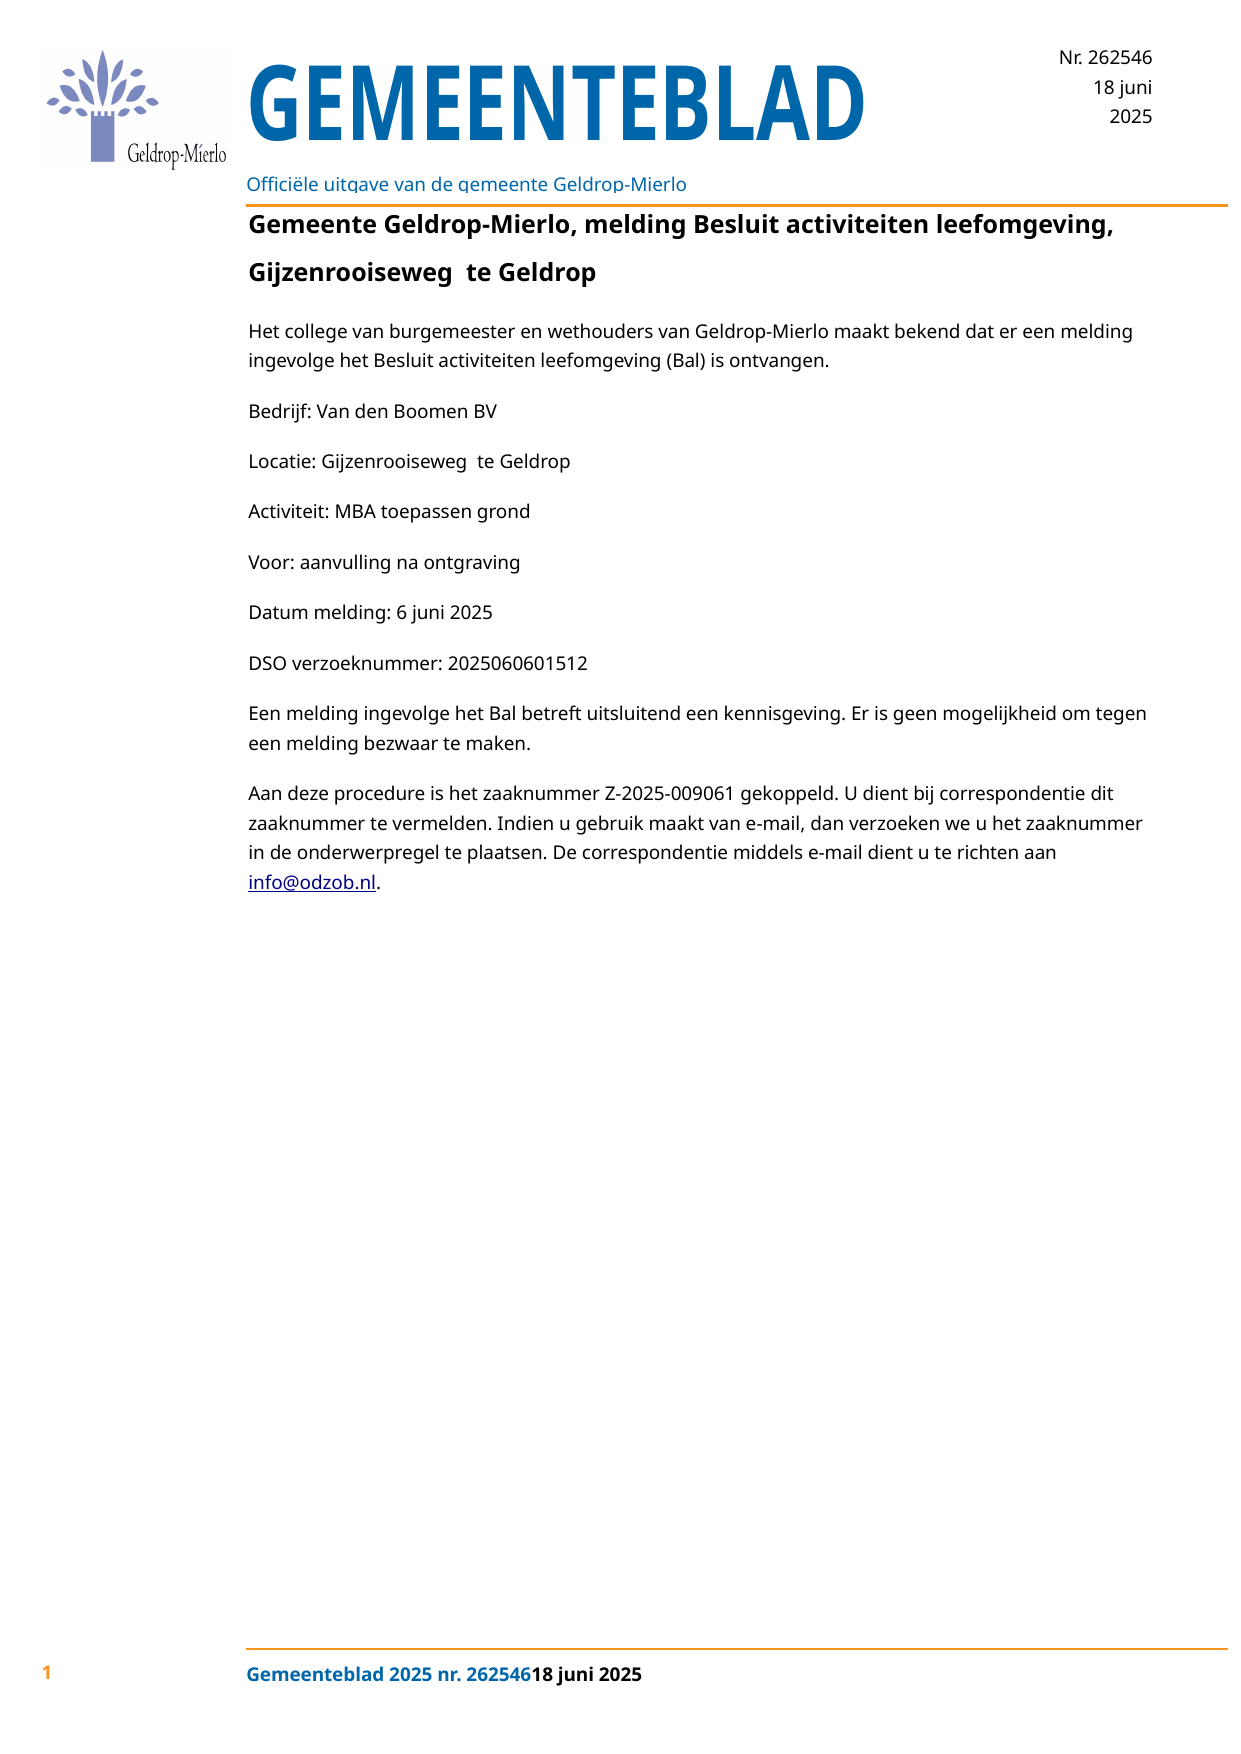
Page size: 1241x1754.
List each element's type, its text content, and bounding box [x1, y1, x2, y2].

text Aan deze procedure is het zaaknummer Z-2025-009061 gekoppeld. U dient bij correspondentie dit zaaknummer te vermelden. Indien u gebruik maakt van e-mail, dan verzoeken we u het zaaknummer in de onderwerpregel te plaatsen. De correspondentie middels e-mail dient u te richten aan info@odzob.nl. [248, 780, 1152, 895]
picture [41, 47, 231, 172]
text Activiteit: MBA toepassen grond [248, 499, 1152, 524]
text Datum melding: 6 juni 2025 [248, 599, 1152, 625]
text Voor: aanvulling na ontgraving [248, 549, 1152, 575]
text Bedrijf: Van den Boomen BV [248, 398, 1152, 424]
text Locatie: Gijzenrooiseweg ​​ te Geldrop [248, 448, 1152, 474]
text DSO verzoeknummer: 2025060601512 [248, 650, 1152, 676]
text Een melding ingevolge het Bal betreft uitsluitend een kennisgeving. Er is geen mogelijkheid om tegen een melding bezwaar te maken. [248, 700, 1152, 756]
text Gemeente Geldrop-Mierlo, melding Besluit activiteiten leefomgeving, Gijzenrooiseweg ​​ te Geldrop [248, 207, 1152, 288]
text Het college van burgemeester en wethouders van Geldrop-Mierlo maakt bekend dat er een melding ingevolge het Besluit activiteiten leefomgeving (Bal) is ontvangen. [248, 318, 1152, 373]
